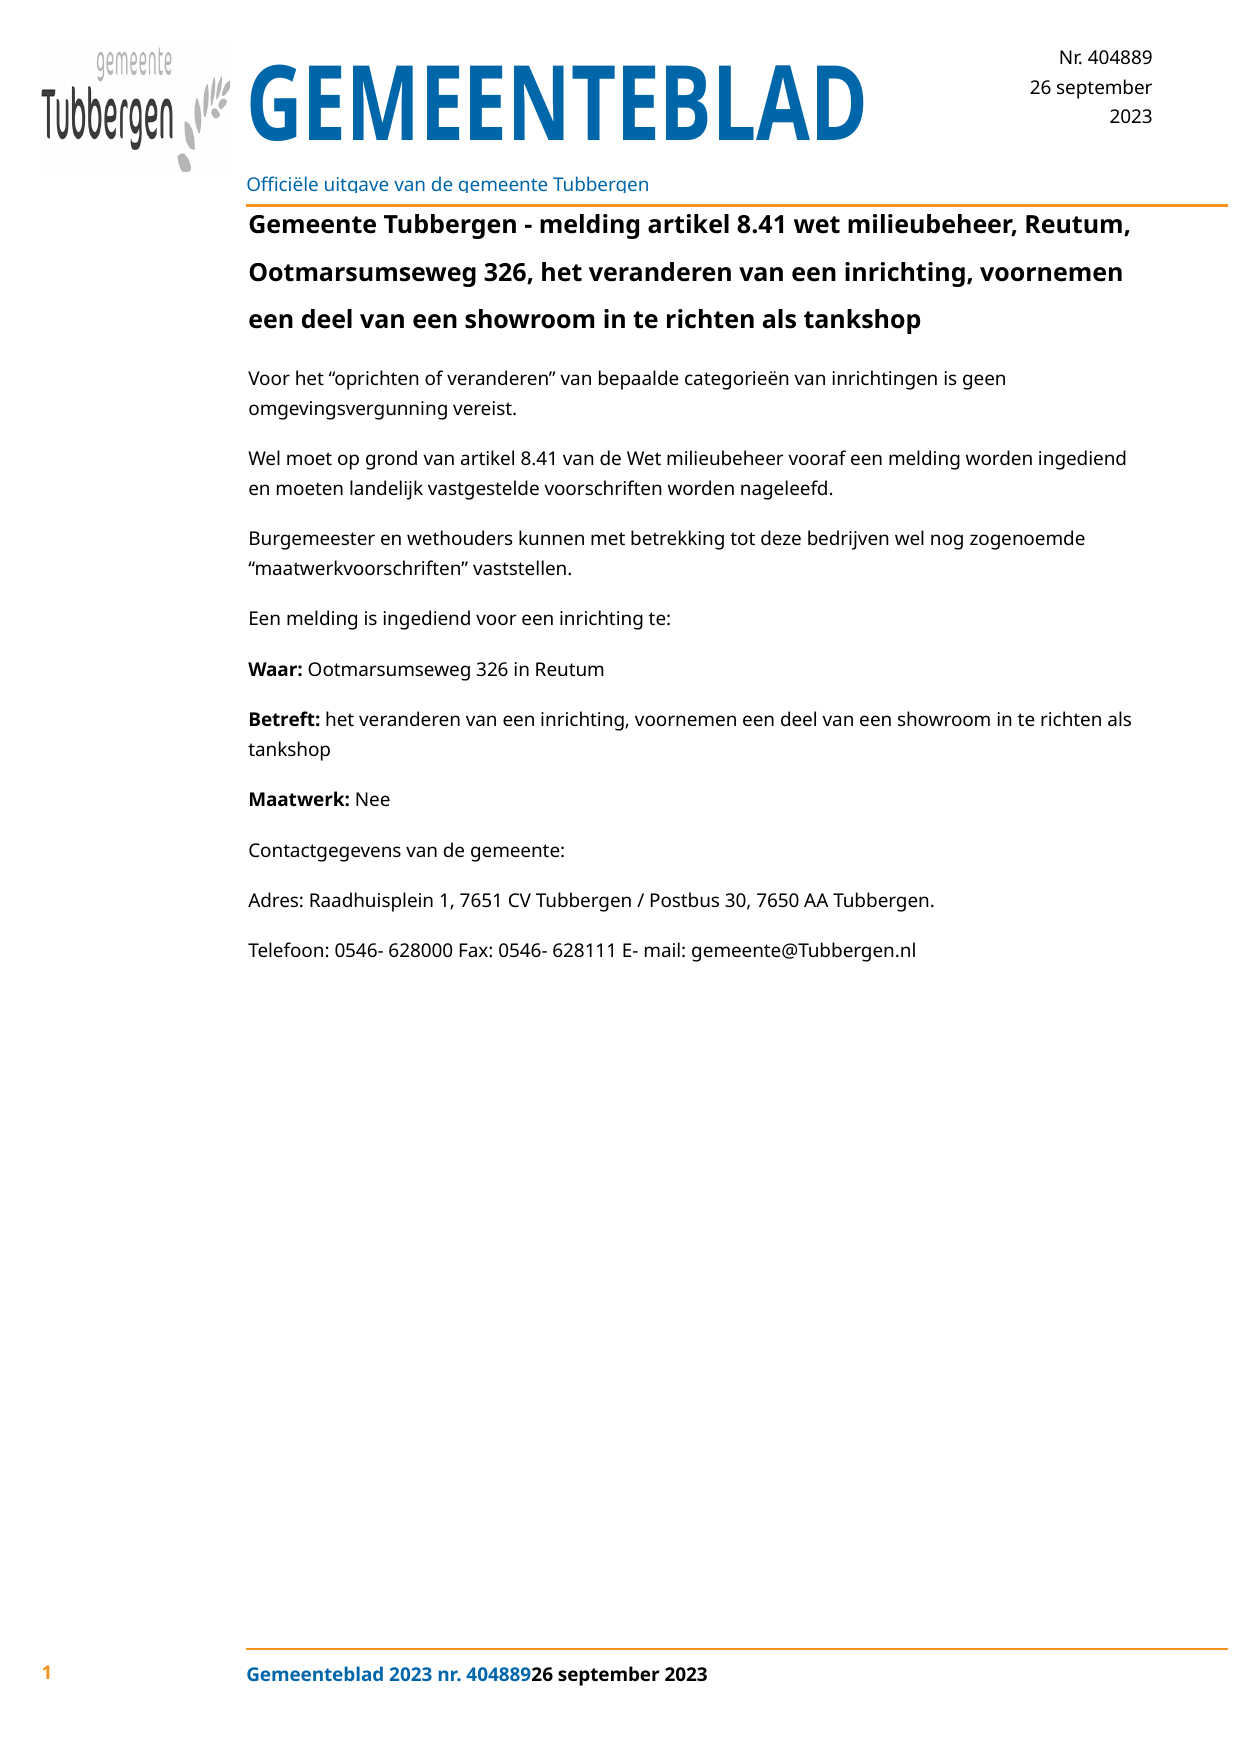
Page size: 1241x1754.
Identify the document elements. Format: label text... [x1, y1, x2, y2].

text Een melding is ingediend voor een inrichting te: [248, 606, 1152, 631]
text Gemeente Tubbergen - melding artikel 8.41 wet milieubeheer, Reutum, Ootmarsumseweg 326, het veranderen van een inrichting, voornemen een deel van een showroom in te richten als tankshop [248, 207, 1152, 336]
text Contactgegevens van de gemeente: [248, 837, 1152, 862]
text Maatwerk: Nee [248, 786, 1152, 812]
text Burgemeester en wethouders kunnen met betrekking tot deze bedrijven wel nog zogenoemde “maatwerkvoorschriften” vaststellen. [248, 526, 1152, 581]
text Wel moet op grond van artikel 8.41 van de Wet milieubeheer vooraf een melding worden ingediend en moeten landelijk vastgestelde voorschriften worden nageleefd. [248, 446, 1152, 501]
text Waar: Ootmarsumseweg 326 in Reutum [248, 656, 1152, 682]
text Betreft: het veranderen van een inrichting, voornemen een deel van een showroom in te richten als tankshop [248, 706, 1152, 762]
text Adres: Raadhuisplein 1, 7651 CV Tubbergen / Postbus 30, 7650 AA Tubbergen. [248, 887, 1152, 913]
text Voor het “oprichten of veranderen” van bepaalde categorieën van inrichtingen is geen omgevingsvergunning vereist. [248, 366, 1152, 421]
picture [41, 47, 231, 172]
text Telefoon: 0546- 628000 Fax: 0546- 628111 E- mail: gemeente@Tubbergen.nl [248, 938, 1152, 963]
